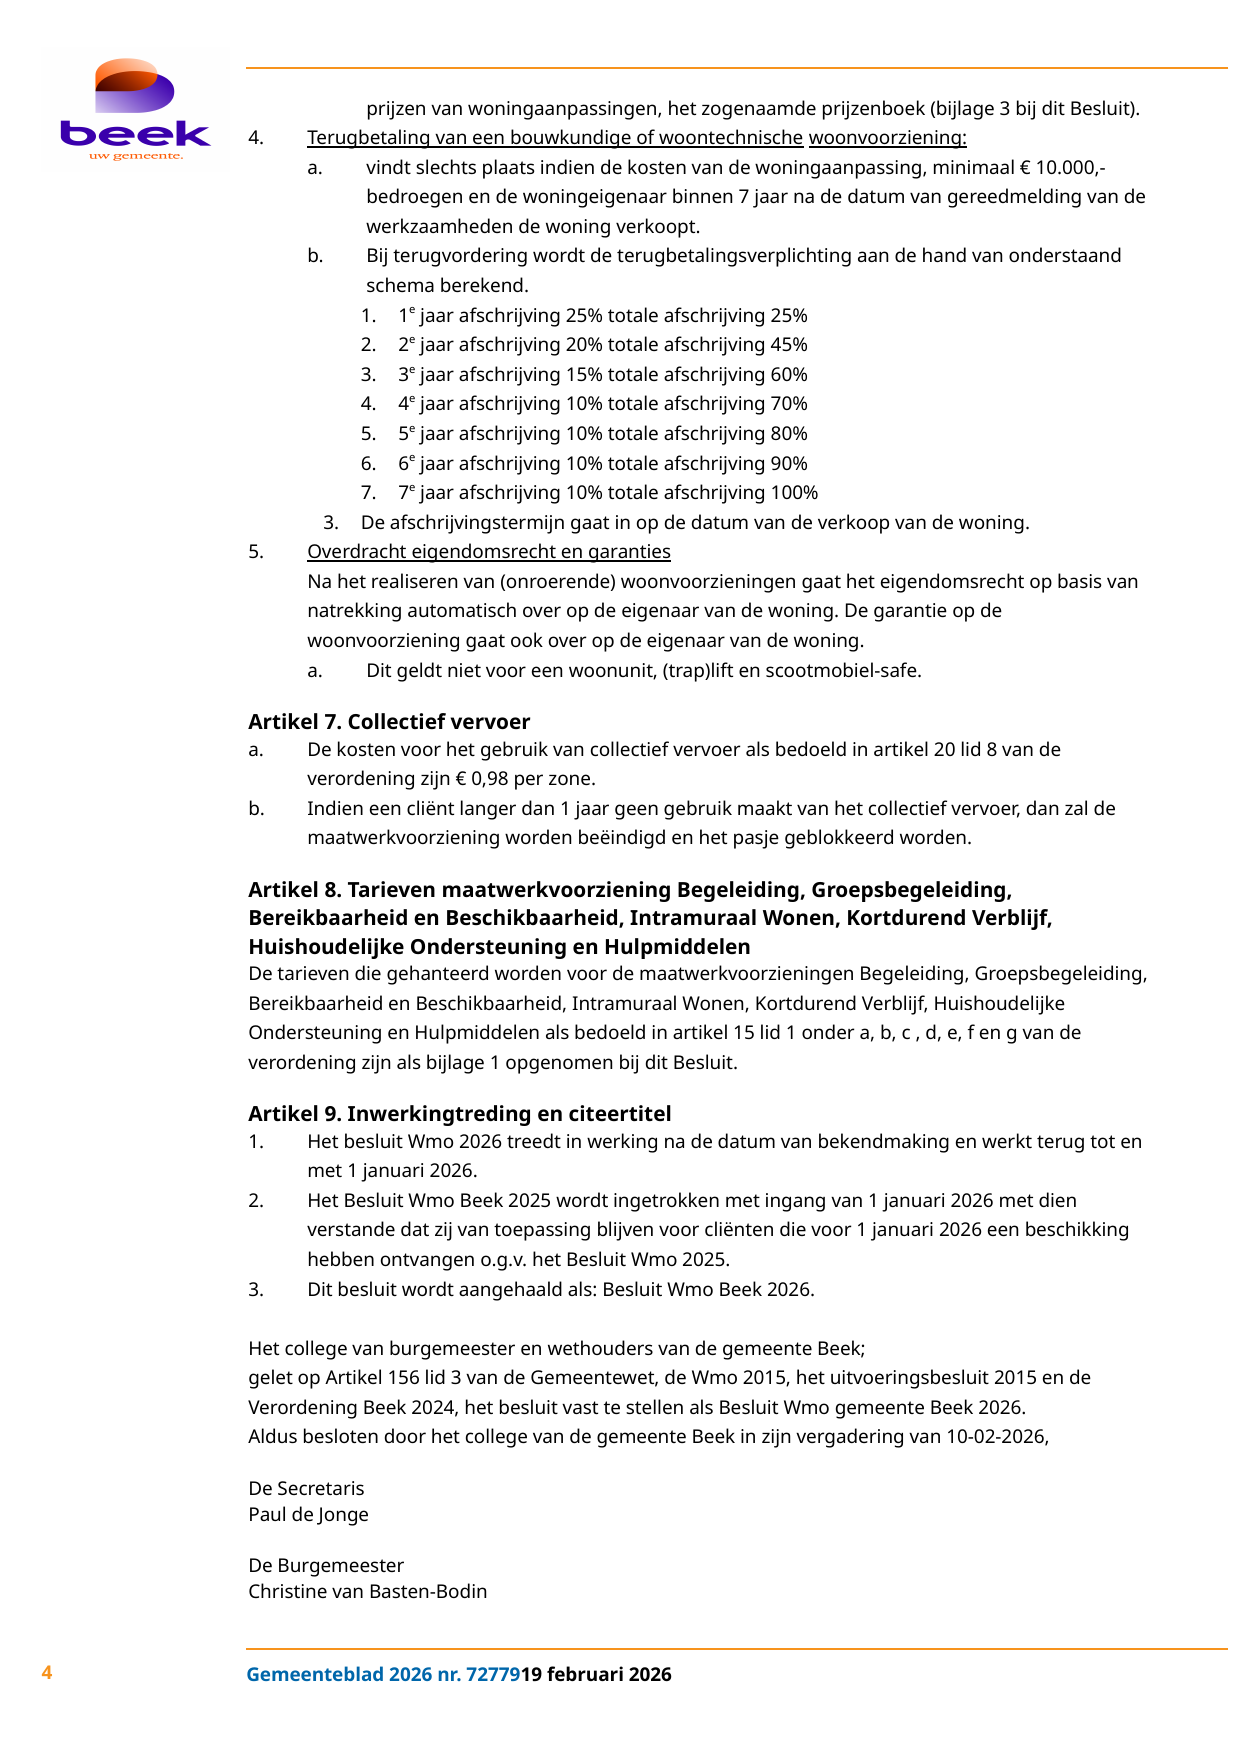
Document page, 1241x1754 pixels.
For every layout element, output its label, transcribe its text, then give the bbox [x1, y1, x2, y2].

list 5e jaar afschrijving 10% totale afschrijving 80% [361, 420, 1152, 446]
list 1e jaar afschrijving 25% totale afschrijving 25% [361, 302, 1152, 328]
list Dit besluit wordt aangehaald als: Besluit Wmo Beek 2026. [248, 1276, 1152, 1301]
list 2e jaar afschrijving 20% totale afschrijving 45% [361, 331, 1152, 357]
list 7e jaar afschrijving 10% totale afschrijving 100% [361, 479, 1152, 505]
list Bij terugvordering wordt de terugbetalingsverplichting aan de hand van onderstaand schema berekend. [307, 243, 1152, 298]
list Overdracht eigendomsrecht en garanties [248, 538, 1152, 564]
text Het college van burgemeester en wethouders van de gemeente Beek; [248, 1335, 1152, 1361]
text De tarieven die gehanteerd worden voor de maatwerkvoorzieningen Begeleiding, Groepsbegeleiding, Bereikbaarheid en Beschikbaarheid, Intramuraal Wonen, Kortdurend Verblijf, Huishoudelijke Ondersteuning en Hulpmiddelen als bedoeld in artikel 15 lid 1 onder a, b, c , d, e, f en g van de verordening zijn als bijlage 1 opgenomen bij dit Besluit. [248, 960, 1152, 1075]
list 3e jaar afschrijving 15% totale afschrijving 60% [361, 361, 1152, 387]
text De Secretaris [248, 1475, 1152, 1501]
text De Burgemeester [248, 1552, 1152, 1578]
list Na het realiseren van (onroerende) woonvoorzieningen gaat het eigendomsrecht op basis van natrekking automatisch over op de eigenaar van de woning. De garantie op de woonvoorziening gaat ook over op de eigenaar van de woning. [248, 568, 1152, 653]
text Christine van Basten-Bodin [248, 1578, 1152, 1604]
list 6e jaar afschrijving 10% totale afschrijving 90% [361, 450, 1152, 476]
text Artikel 8. Tarieven maatwerkvoorziening Begeleiding, Groepsbegeleiding, Bereikbaarheid en Beschikbaarheid, Intramuraal Wonen, Kortdurend Verblijf, Huishoudelijke Ondersteuning en Hulpmiddelen [248, 875, 1152, 960]
list Indien een cliënt langer dan 1 jaar geen gebruik maakt van het collectief vervoer, dan zal de maatwerkvoorziening worden beëindigd en het pasje geblokkeerd worden. [248, 795, 1152, 850]
list Terugbetaling van een bouwkundige of woontechnische woonvoorziening: [248, 124, 1152, 150]
picture [41, 47, 231, 172]
list prijzen van woningaanpassingen, het zogenaamde prijzenboek (bijlage 3 bij dit Besluit). [307, 95, 1152, 121]
text gelet op Artikel 156 lid 3 van de Gemeentewet, de Wmo 2015, het uitvoeringsbesluit 2015 en de Verordening Beek 2024, het besluit vast te stellen als Besluit Wmo gemeente Beek 2026. [248, 1364, 1152, 1420]
list vindt slechts plaats indien de kosten van de woningaanpassing, minimaal € 10.000,- bedroegen en de woningeigenaar binnen 7 jaar na de datum van gereedmelding van de werkzaamheden de woning verkoopt. [307, 154, 1152, 239]
text Artikel 9. Inwerkingtreding en citeertitel [248, 1099, 1152, 1128]
list Het besluit Wmo 2026 treedt in werking na de datum van bekendmaking en werkt terug tot en met 1 januari 2026. [248, 1128, 1152, 1183]
text Paul de Jonge [248, 1501, 1152, 1527]
list De afschrijvingstermijn gaat in op de datum van de verkoop van de woning. [323, 509, 1152, 535]
list Dit geldt niet voor een woonunit, (trap)lift en scootmobiel-safe. [307, 657, 1152, 683]
text Artikel 7. Collectief vervoer [248, 707, 1152, 736]
list De kosten voor het gebruik van collectief vervoer als bedoeld in artikel 20 lid 8 van de verordening zijn € 0,98 per zone. [248, 736, 1152, 791]
list 4e jaar afschrijving 10% totale afschrijving 70% [361, 391, 1152, 416]
list Het Besluit Wmo Beek 2025 wordt ingetrokken met ingang van 1 januari 2026 met dien verstande dat zij van toepassing blijven voor cliënten die voor 1 januari 2026 een beschikking hebben ontvangen o.g.v. het Besluit Wmo 2025. [248, 1187, 1152, 1272]
text Aldus besloten door het college van de gemeente Beek in zijn vergadering van 10-02-2026, [248, 1424, 1152, 1449]
